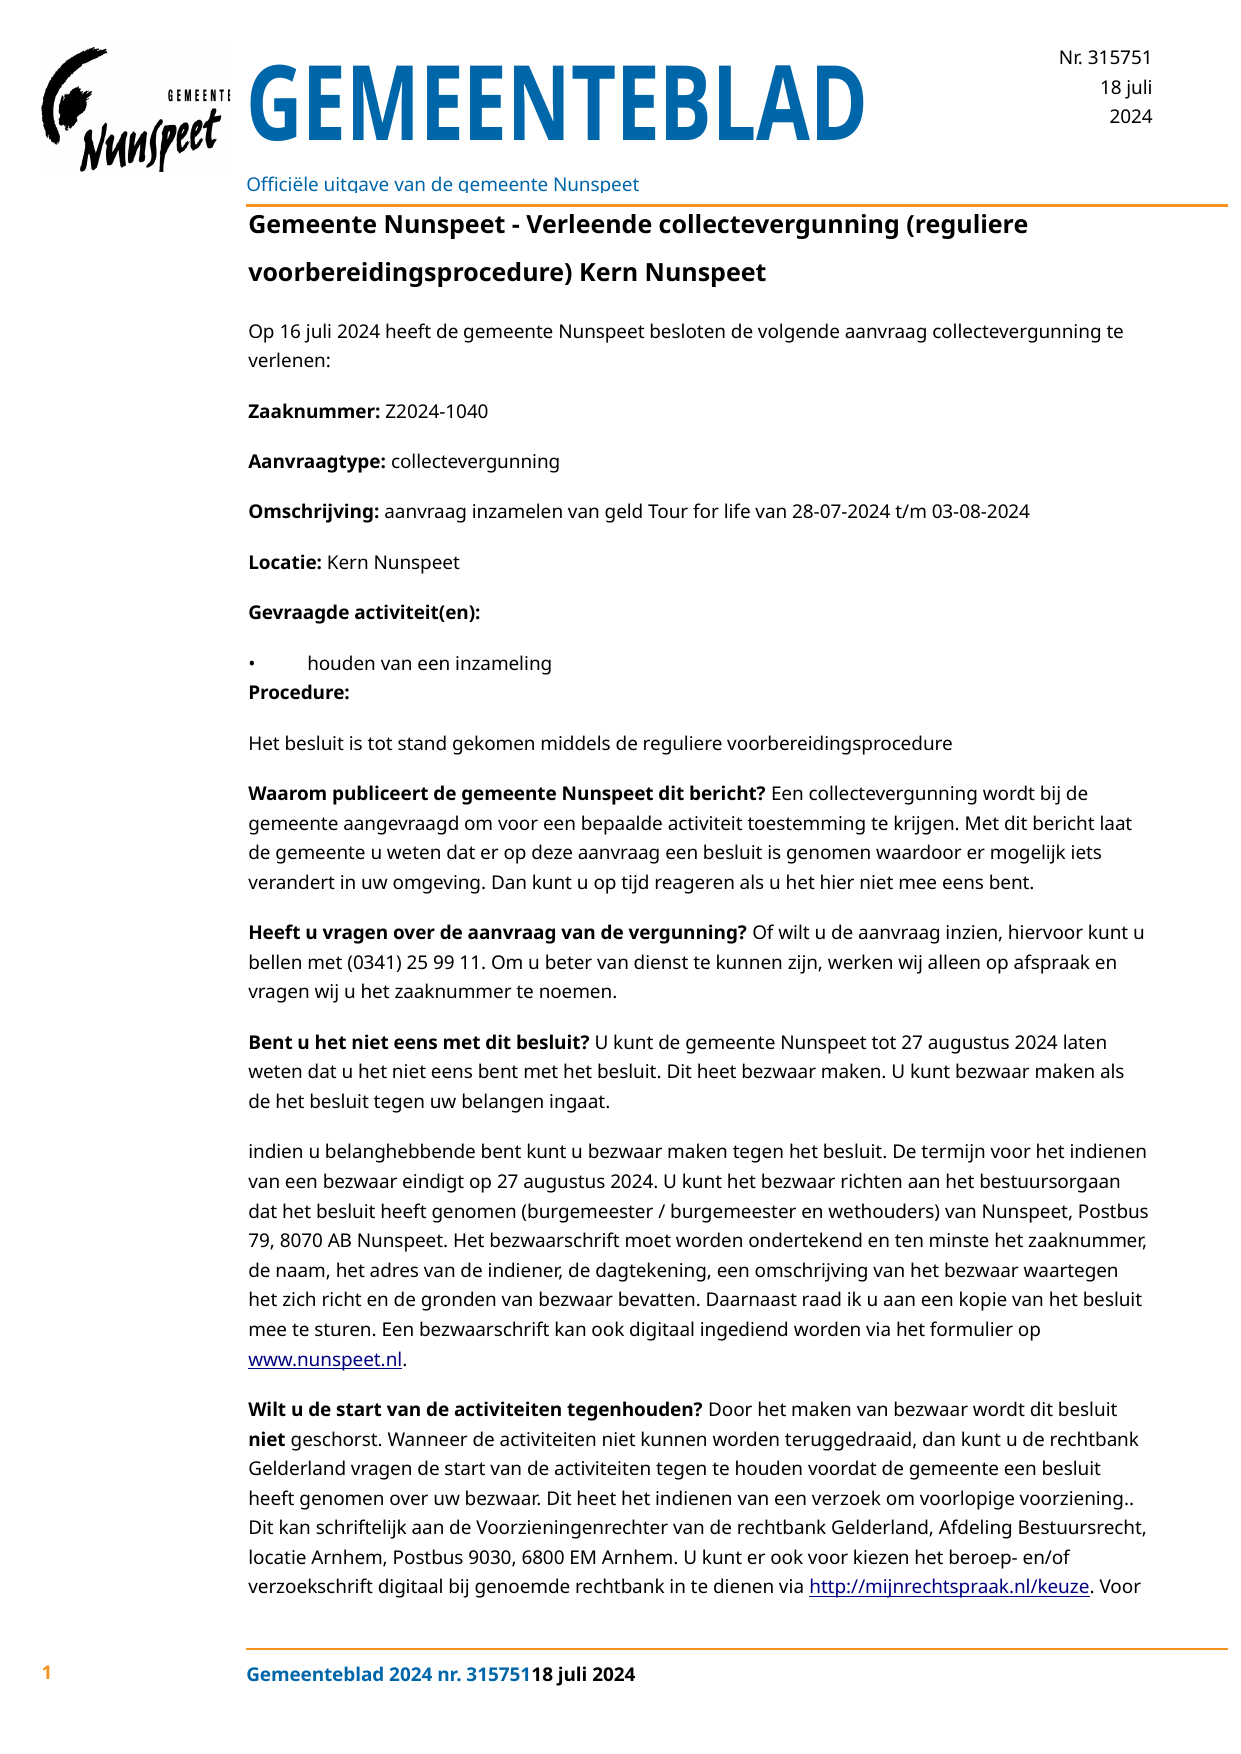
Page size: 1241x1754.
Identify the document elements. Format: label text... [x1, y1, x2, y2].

text Omschrijving: aanvraag inzamelen van geld Tour for life van 28-07-2024 t/m 03-08-2024 [248, 499, 1152, 524]
text Gevraagde activiteit(en): [248, 599, 1152, 625]
text Zaaknummer: Z2024-1040 [248, 398, 1152, 424]
text Op 16 juli 2024 heeft de gemeente Nunspeet besloten de volgende aanvraag collectevergunning te verlenen: [248, 318, 1152, 373]
text Heeft u vragen over de aanvraag van de vergunning? Of wilt u de aanvraag inzien, hiervoor kunt u bellen met (0341) 25 99 11. Om u beter van dienst te kunnen zijn, werken wij alleen op afspraak en vragen wij u het zaaknummer te noemen. [248, 919, 1152, 1004]
text Het besluit is tot stand gekomen middels de reguliere voorbereidingsprocedure [248, 730, 1152, 756]
text Wilt u de start van de activiteiten tegenhouden? Door het maken van bezwaar wordt dit besluit niet geschorst. Wanneer de activiteiten niet kunnen worden teruggedraaid, dan kunt u de rechtbank Gelderland vragen de start van de activiteiten tegen te houden voordat de gemeente een besluit heeft genomen over uw bezwaar. Dit heet het indienen van een verzoek om voorlopige voorziening.. Dit kan schriftelijk aan de Voorzieningenrechter van de rechtbank Gelderland, Afdeling Bestuursrecht, locatie Arnhem, Postbus 9030, 6800 EM Arnhem. U kunt er ook voor kiezen het beroep- en/of verzoekschrift digitaal bij genoemde rechtbank in te dienen via http://mijnrechtspraak.nl/keuze. Voor [248, 1396, 1152, 1599]
text Aanvraagtype: collectevergunning [248, 448, 1152, 474]
picture [41, 47, 231, 172]
text Bent u het niet eens met dit besluit? U kunt de gemeente Nunspeet tot 27 augustus 2024 laten weten dat u het niet eens bent met het besluit. Dit heet bezwaar maken. U kunt bezwaar maken als de het besluit tegen uw belangen ingaat. [248, 1029, 1152, 1114]
text Procedure: [248, 679, 1152, 705]
text indien u belanghebbende bent kunt u bezwaar maken tegen het besluit. De termijn voor het indienen van een bezwaar eindigt op 27 augustus 2024. U kunt het bezwaar richten aan het bestuursorgaan dat het besluit heeft genomen (burgemeester / burgemeester en wethouders) van Nunspeet, Postbus 79, 8070 AB Nunspeet. Het bezwaarschrift moet worden ondertekend en ten minste het zaaknummer, de naam, het adres van de indiener, de dagtekening, een omschrijving van het bezwaar waartegen het zich richt en de gronden van bezwaar bevatten. Daarnaast raad ik u aan een kopie van het besluit mee te sturen. Een bezwaarschrift kan ook digitaal ingediend worden via het formulier op www.nunspeet.nl. [248, 1139, 1152, 1372]
text Gemeente Nunspeet - Verleende collectevergunning (reguliere voorbereidingsprocedure) Kern Nunspeet [248, 207, 1152, 288]
text Locatie: Kern Nunspeet [248, 549, 1152, 575]
text Waarom publiceert de gemeente Nunspeet dit bericht? Een collectevergunning wordt bij de gemeente aangevraagd om voor een bepaalde activiteit toestemming te krijgen. Met dit bericht laat de gemeente u weten dat er op deze aanvraag een besluit is genomen waardoor er mogelijk iets verandert in uw omgeving. Dan kunt u op tijd reageren als u het hier niet mee eens bent. [248, 780, 1152, 895]
list houden van een inzameling [248, 650, 1152, 676]
